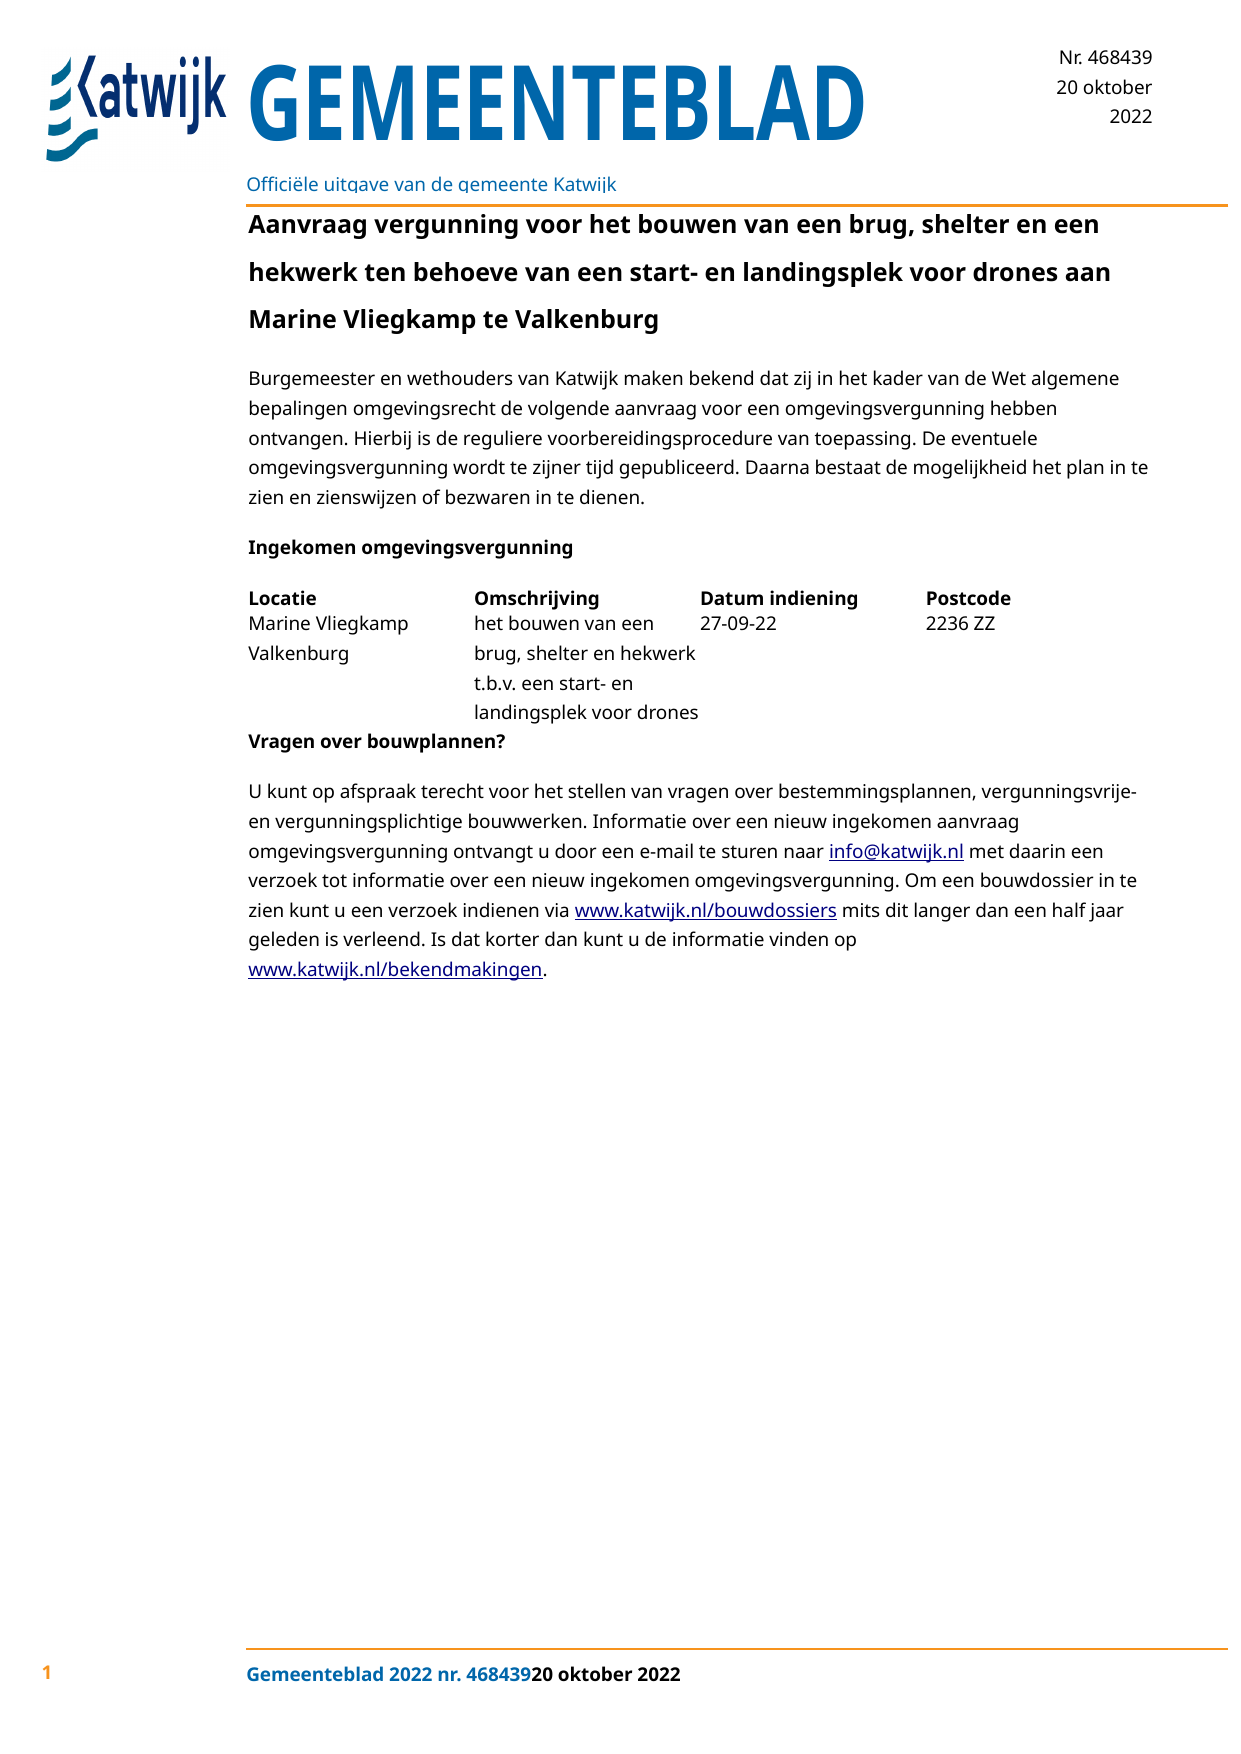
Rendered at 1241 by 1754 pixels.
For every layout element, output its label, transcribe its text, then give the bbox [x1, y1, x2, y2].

table_header Omschrijving [474, 585, 700, 611]
table_header Locatie [248, 585, 474, 611]
text Ingekomen omgevingsvergunning [248, 534, 1152, 560]
table_cell 2236 ZZ [926, 611, 1152, 725]
text Burgemeester en wethouders van Katwijk maken bekend dat zij in het kader van de Wet algemene bepalingen omgevingsrecht de volgende aanvraag voor een omgevingsvergunning hebben ontvangen. Hierbij is de reguliere voorbereidingsprocedure van toepassing. De eventuele omgevingsvergunning wordt te zijner tijd gepubliceerd. Daarna bestaat de mogelijkheid het plan in te zien en zienswijzen of bezwaren in te dienen. [248, 366, 1152, 509]
text U kunt op afspraak terecht voor het stellen van vragen over bestemmingsplannen, vergunningsvrije- en vergunningsplichtige bouwwerken. Informatie over een nieuw ingekomen aanvraag omgevingsvergunning ontvangt u door een e-mail te sturen naar info@katwijk.nl met daarin een verzoek tot informatie over een nieuw ingekomen omgevingsvergunning. Om een bouwdossier in te zien kunt u een verzoek indienen via www.katwijk.nl/bouwdossiers mits dit langer dan een half jaar geleden is verleend. Is dat korter dan kunt u de informatie vinden op www.katwijk.nl/bekendmakingen. [248, 779, 1152, 982]
text Vragen over bouwplannen? [248, 728, 1152, 754]
picture [41, 47, 231, 172]
table_cell 27-09-22 [700, 611, 926, 725]
table_cell Marine Vliegkamp Valkenburg [248, 611, 474, 725]
table_cell het bouwen van een brug, shelter en hekwerk t.b.v. een start- en landingsplek voor drones [474, 611, 700, 725]
text Aanvraag vergunning voor het bouwen van een brug, shelter en een hekwerk ten behoeve van een start- en landingsplek voor drones aan Marine Vliegkamp te Valkenburg [248, 207, 1152, 336]
table_header Postcode [926, 585, 1152, 611]
table_header Datum indiening [700, 585, 926, 611]
